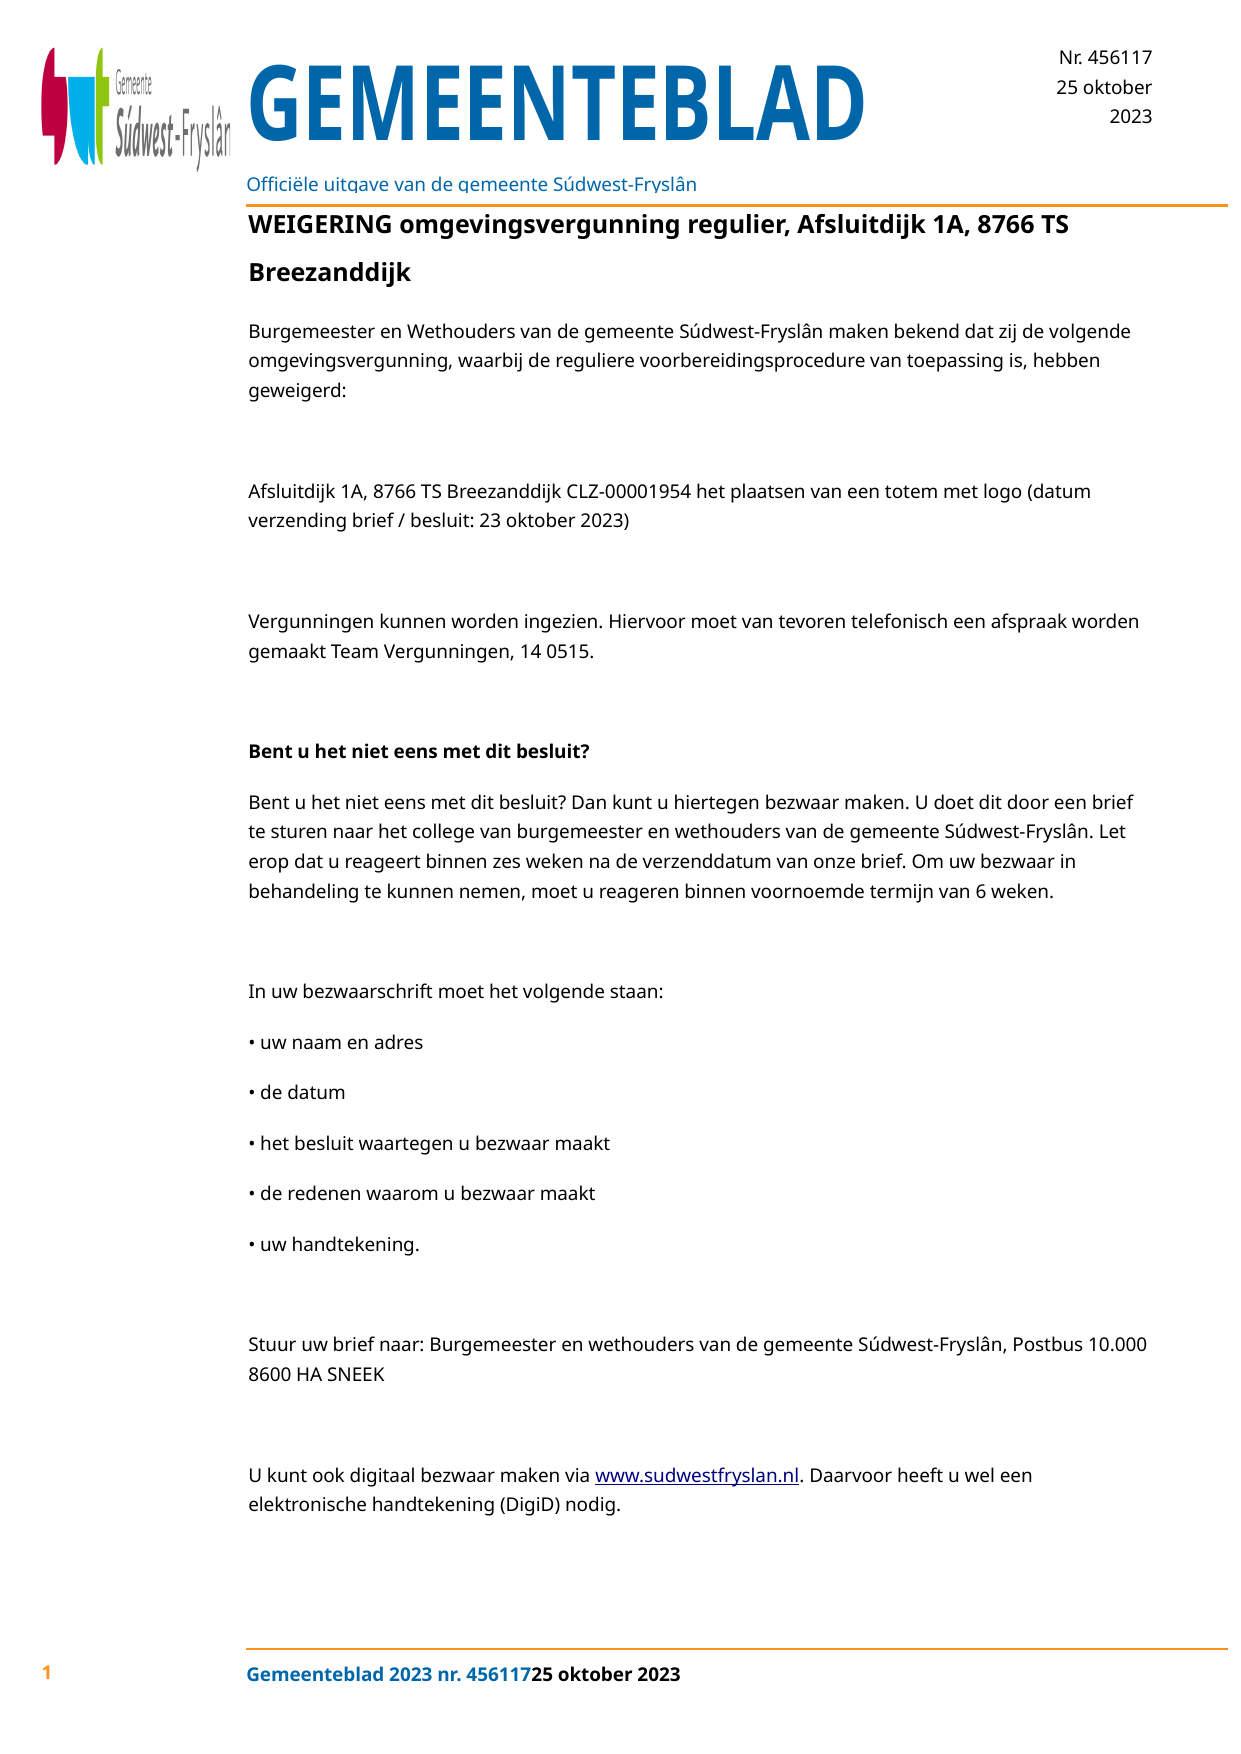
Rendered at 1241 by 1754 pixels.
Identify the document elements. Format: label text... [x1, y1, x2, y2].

text Stuur uw brief naar: Burgemeester en wethouders van de gemeente Súdwest-Fryslân, Postbus 10.000 8600 HA SNEEK [248, 1332, 1152, 1387]
text • de datum [248, 1079, 1152, 1105]
text Vergunningen kunnen worden ingezien. Hiervoor moet van tevoren telefonisch een afspraak worden gemaakt Team Vergunningen, 14 0515. [248, 608, 1152, 664]
text Bent u het niet eens met dit besluit? [248, 739, 1152, 764]
text • het besluit waartegen u bezwaar maakt [248, 1130, 1152, 1156]
text Burgemeester en Wethouders van de gemeente Súdwest-Fryslân maken bekend dat zij de volgende omgevingsvergunning, waarbij de reguliere voorbereidingsprocedure van toepassing is, hebben geweigerd: [248, 318, 1152, 403]
text WEIGERING omgevingsvergunning regulier, Afsluitdijk 1A, 8766 TS Breezanddijk [248, 207, 1152, 288]
text U kunt ook digitaal bezwaar maken via www.sudwestfryslan.nl. Daarvoor heeft u wel een elektronische handtekening (DigiD) nodig. [248, 1462, 1152, 1517]
text In uw bezwaarschrift moet het volgende staan: [248, 979, 1152, 1004]
text Afsluitdijk 1A, 8766 TS Breezanddijk CLZ-00001954 het plaatsen van een totem met logo (datum verzending brief / besluit: 23 oktober 2023) [248, 478, 1152, 533]
text Bent u het niet eens met dit besluit? Dan kunt u hiertegen bezwaar maken. U doet dit door een brief te sturen naar het college van burgemeester en wethouders van de gemeente Súdwest-Fryslân. Let erop dat u reageert binnen zes weken na de verzenddatum van onze brief. Om uw bezwaar in behandeling te kunnen nemen, moet u reageren binnen voornoemde termijn van 6 weken. [248, 789, 1152, 904]
picture [41, 47, 231, 172]
text • uw handtekening. [248, 1231, 1152, 1257]
text • de redenen waarom u bezwaar maakt [248, 1180, 1152, 1206]
text • uw naam en adres [248, 1029, 1152, 1055]
